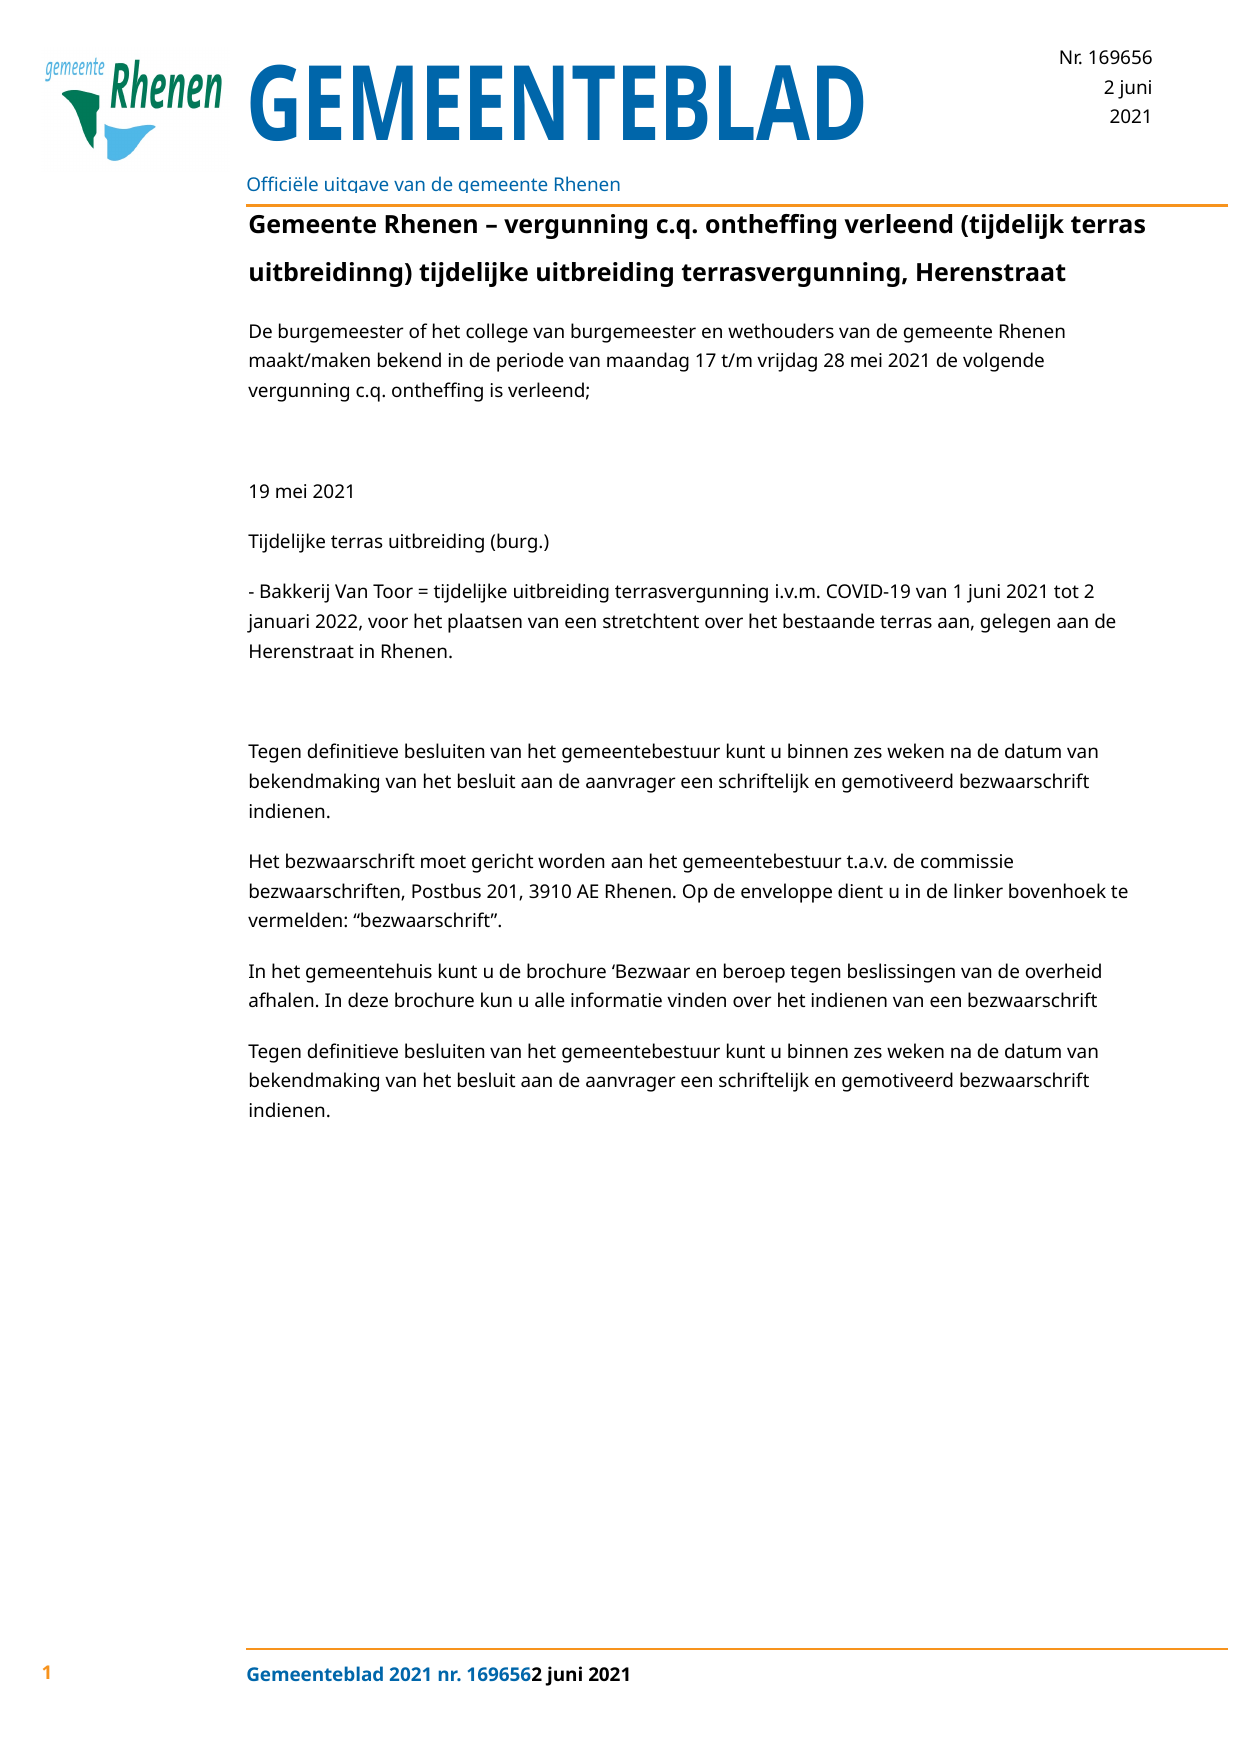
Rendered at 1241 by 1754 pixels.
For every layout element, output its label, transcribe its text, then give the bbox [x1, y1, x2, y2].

text Gemeente Rhenen – vergunning c.q. ontheffing verleend (tijdelijk terras uitbreidinng) tijdelijke uitbreiding terrasvergunning, Herenstraat [248, 207, 1152, 288]
text Tijdelijke terras uitbreiding (burg.) [248, 528, 1152, 554]
text In het gemeentehuis kunt u de brochure ‘Bezwaar en beroep tegen beslissingen van de overheid afhalen. In deze brochure kun u alle informatie vinden over het indienen van een bezwaarschrift [248, 958, 1152, 1013]
text Het bezwaarschrift moet gericht worden aan het gemeentebestuur t.a.v. de commissie bezwaarschriften, Postbus 201, 3910 AE Rhenen. Op de enveloppe dient u in de linker bovenhoek te vermelden: “bezwaarschrift”. [248, 848, 1152, 933]
text 19 mei 2021 [248, 478, 1152, 504]
picture [41, 47, 231, 172]
text Tegen definitieve besluiten van het gemeentebestuur kunt u binnen zes weken na de datum van bekendmaking van het besluit aan de aanvrager een schriftelijk en gemotiveerd bezwaarschrift indienen. [248, 739, 1152, 824]
text Tegen definitieve besluiten van het gemeentebestuur kunt u binnen zes weken na de datum van bekendmaking van het besluit aan de aanvrager een schriftelijk en gemotiveerd bezwaarschrift indienen. [248, 1038, 1152, 1123]
text - Bakkerij Van Toor = tijdelijke uitbreiding terrasvergunning i.v.m. COVID-19 van 1 juni 2021 tot 2 januari 2022, voor het plaatsen van een stretchtent over het bestaande terras aan, gelegen aan de Herenstraat in Rhenen. [248, 579, 1152, 664]
text De burgemeester of het college van burgemeester en wethouders van de gemeente Rhenen maakt/maken bekend in de periode van maandag 17 t/m vrijdag 28 mei 2021 de volgende vergunning c.q. ontheffing is verleend; [248, 318, 1152, 403]
